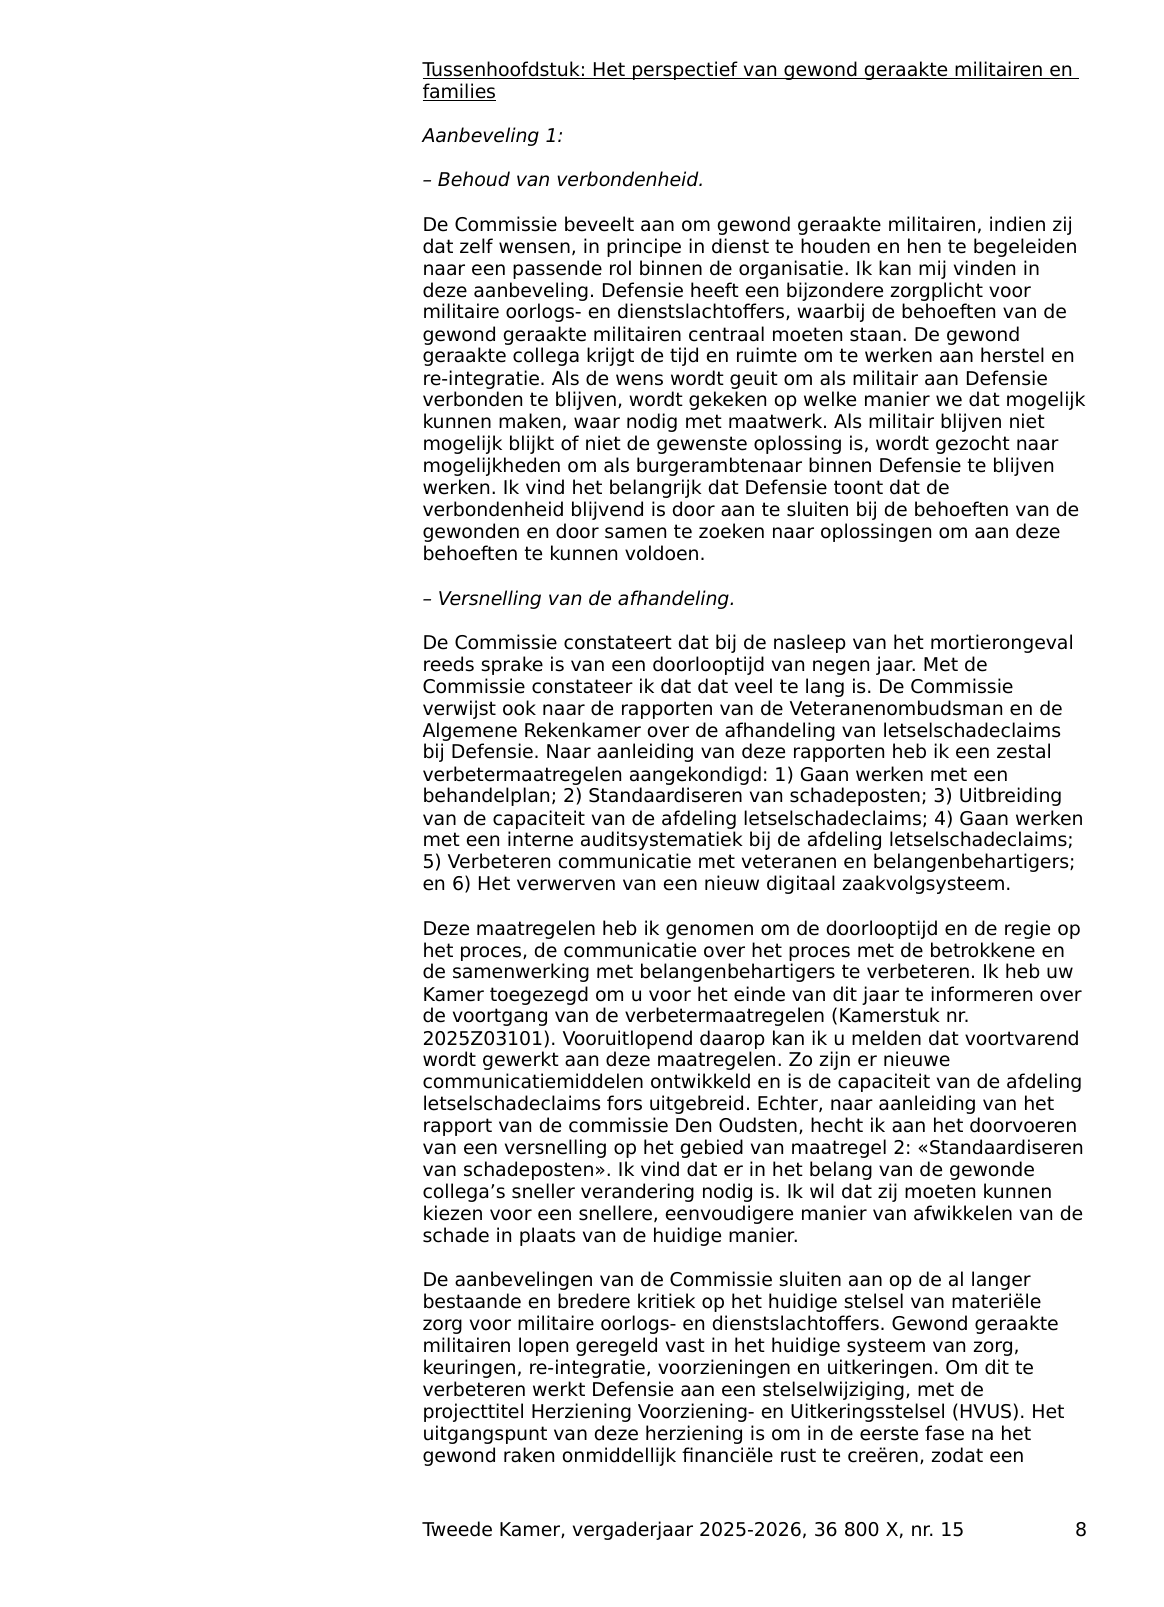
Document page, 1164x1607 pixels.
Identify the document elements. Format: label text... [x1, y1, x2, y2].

text De Commissie beveelt aan om gewond geraakte militairen, indien zij dat zelf wensen, in principe in dienst te houden en hen te begeleiden naar een passende rol binnen de organisatie. Ik kan mij vinden in deze aanbeveling. Defensie heeft een bijzondere zorgplicht voor militaire oorlogs- en dienstslachtoffers, waarbij de behoeften van de gewond geraakte militairen centraal moeten staan. De gewond geraakte collega krijgt de tijd en ruimte om te werken aan herstel en re-integratie. Als de wens wordt geuit om als militair aan Defensie verbonden te blijven, wordt gekeken op welke manier we dat mogelijk kunnen maken, waar nodig met maatwerk. Als militair blijven niet mogelijk blijkt of niet de gewenste oplossing is, wordt gezocht naar mogelijkheden om als burgerambtenaar binnen Defensie te blijven werken. Ik vind het belangrijk dat Defensie toont dat de verbondenheid blijvend is door aan te sluiten bij de behoeften van de gewonden en door samen te zoeken naar oplossingen om aan deze behoeften te kunnen voldoen. [422, 213, 1087, 565]
subtitle – Versnelling van de afhandeling. [422, 587, 1087, 609]
subtitle – Behoud van verbondenheid. [422, 169, 1087, 191]
text De aanbevelingen van de Commissie sluiten aan op de al langer bestaande en bredere kritiek op het huidige stelsel van materiële zorg voor militaire oorlogs- en dienstslachtoffers. Gewond geraakte militairen lopen geregeld vast in het huidige systeem van zorg, keuringen, re-integratie, voorzieningen en uitkeringen. Om dit te verbeteren werkt Defensie aan een stelselwijziging, met de projecttitel Herziening Voorziening- en Uitkeringsstelsel (HVUS). Het uitgangspunt van deze herziening is om in de eerste fase na het gewond raken onmiddellijk financiële rust te creëren, zodat een [422, 1269, 1087, 1467]
text De Commissie constateert dat bij de nasleep van het mortierongeval reeds sprake is van een doorlooptijd van negen jaar. Met de Commissie constateer ik dat dat veel te lang is. De Commissie verwijst ook naar de rapporten van de Veteranenombudsman en de Algemene Rekenkamer over de afhandeling van letselschadeclaims bij Defensie. Naar aanleiding van deze rapporten heb ik een zestal verbetermaatregelen aangekondigd: 1) Gaan werken met een behandelplan; 2) Standaardiseren van schadeposten; 3) Uitbreiding van de capaciteit van de afdeling letselschadeclaims; 4) Gaan werken met een interne auditsystematiek bij de afdeling letselschadeclaims; 5) Verbeteren communicatie met veteranen en belangenbehartigers; en 6) Het verwerven van een nieuw digitaal zaakvolgsysteem. [422, 632, 1087, 895]
text Deze maatregelen heb ik genomen om de doorlooptijd en de regie op het proces, de communicatie over het proces met de betrokkene en de samenwerking met belangenbehartigers te verbeteren. Ik heb uw Kamer toegezegd om u voor het einde van dit jaar te informeren over de voortgang van de verbetermaatregelen (Kamerstuk nr. 2025Z03101). Vooruitlopend daarop kan ik u melden dat voortvarend wordt gewerkt aan deze maatregelen. Zo zijn er nieuwe communicatiemiddelen ontwikkeld en is de capaciteit van de afdeling letselschadeclaims fors uitgebreid. Echter, naar aanleiding van het rapport van de commissie Den Oudsten, hecht ik aan het doorvoeren van een versnelling op het gebied van maatregel 2: «Standaardiseren van schadeposten». Ik vind dat er in het belang van de gewonde collega’s sneller verandering nodig is. Ik wil dat zij moeten kunnen kiezen voor een snellere, eenvoudigere manier van afwikkelen van de schade in plaats van de huidige manier. [422, 917, 1087, 1247]
subtitle Tussenhoofdstuk: Het perspectief van gewond geraakte militairen en families [422, 59, 1087, 103]
subtitle Aanbeveling 1: [422, 125, 1087, 147]
